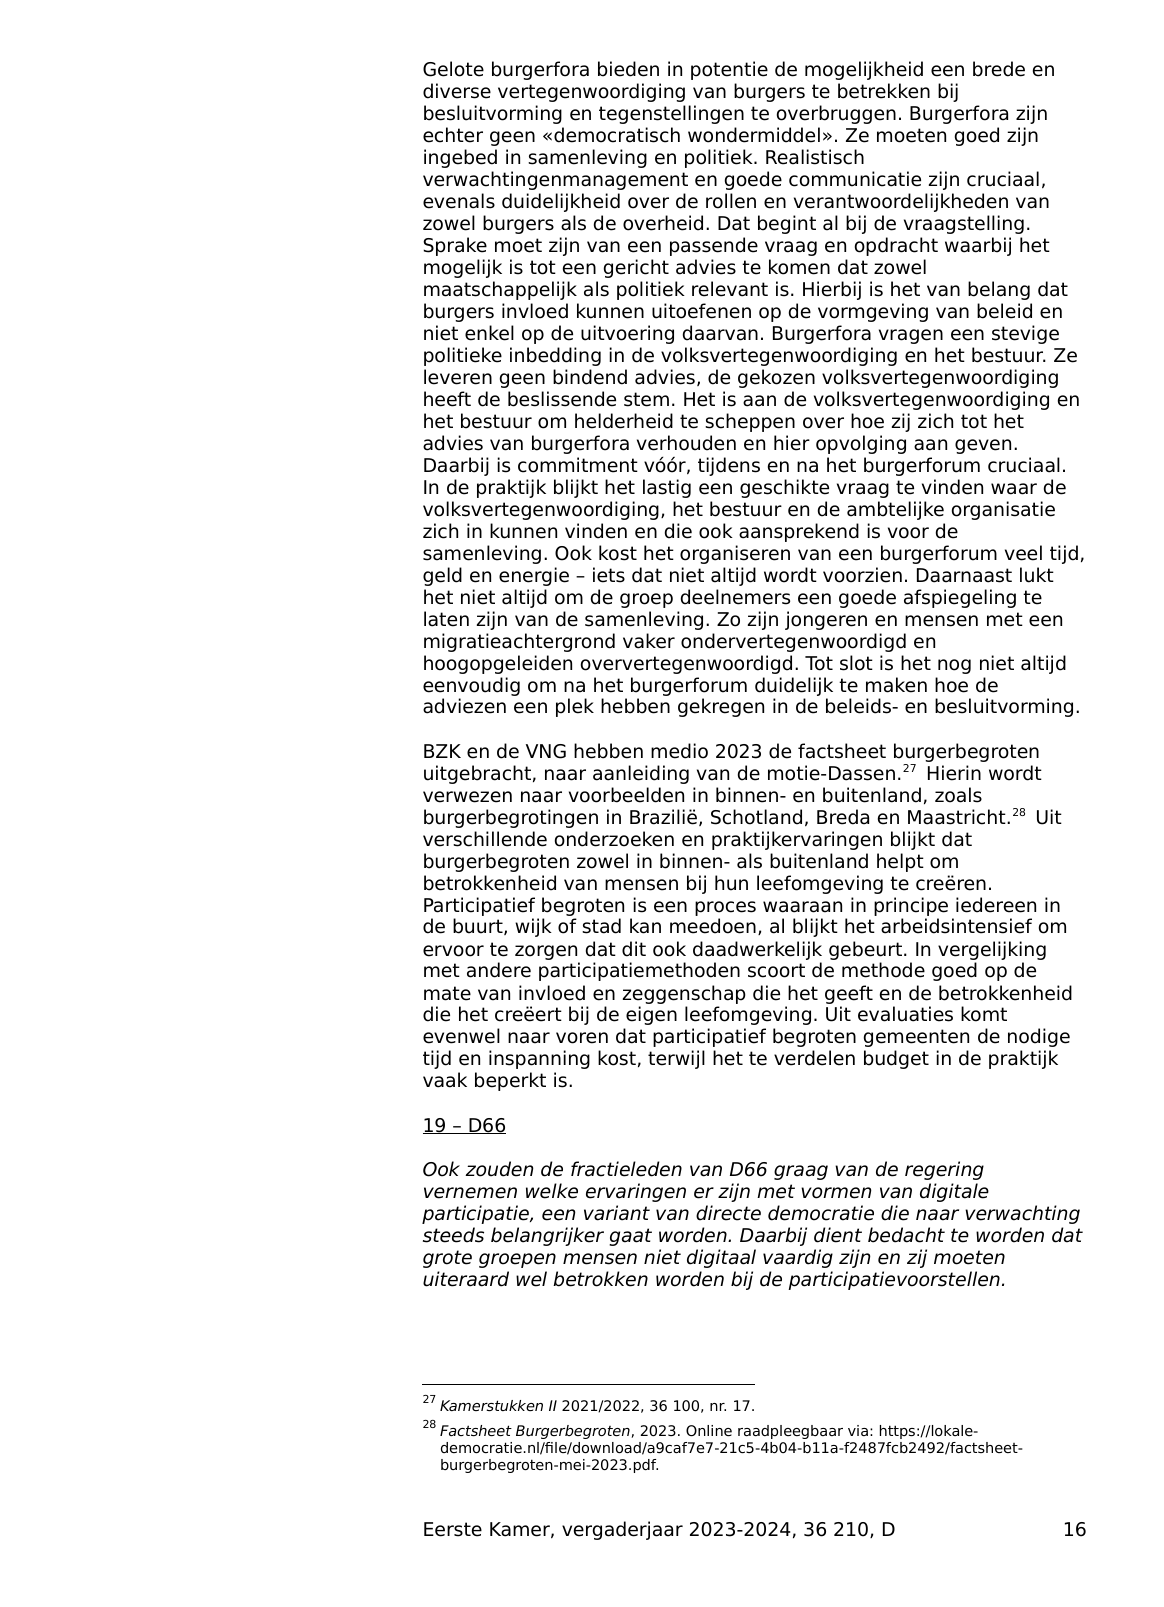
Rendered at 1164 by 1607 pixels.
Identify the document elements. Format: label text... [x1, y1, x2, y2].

text Factsheet Burgerbegroten, 2023. Online raadpleegbaar via: https://lokale-democratie.nl/file/download/a9caf7e7-21c5-4b04-b11a-f2487fcb2492/factsheet-burgerbegroten-mei-2023.pdf. [422, 1418, 1087, 1474]
text Gelote burgerfora bieden in potentie de mogelijkheid een brede en diverse vertegenwoordiging van burgers te betrekken bij besluitvorming en tegenstellingen te overbruggen. Burgerfora zijn echter geen «democratisch wondermiddel». Ze moeten goed zijn ingebed in samenleving en politiek. Realistisch verwachtingenmanagement en goede communicatie zijn cruciaal, evenals duidelijkheid over de rollen en verantwoordelijkheden van zowel burgers als de overheid. Dat begint al bij de vraagstelling. Sprake moet zijn van een passende vraag en opdracht waarbij het mogelijk is tot een gericht advies te komen dat zowel maatschappelijk als politiek relevant is. Hierbij is het van belang dat burgers invloed kunnen uitoefenen op de vormgeving van beleid en niet enkel op de uitvoering daarvan. Burgerfora vragen een stevige politieke inbedding in de volksvertegenwoordiging en het bestuur. Ze leveren geen bindend advies, de gekozen volksvertegenwoordiging heeft de beslissende stem. Het is aan de volksvertegenwoordiging en het bestuur om helderheid te scheppen over hoe zij zich tot het advies van burgerfora verhouden en hier opvolging aan geven. Daarbij is commitment vóór, tijdens en na het burgerforum cruciaal. In de praktijk blijkt het lastig een geschikte vraag te vinden waar de volksvertegenwoordiging, het bestuur en de ambtelijke organisatie zich in kunnen vinden en die ook aansprekend is voor de samenleving. Ook kost het organiseren van een burgerforum veel tijd, geld en energie – iets dat niet altijd wordt voorzien. Daarnaast lukt het niet altijd om de groep deelnemers een goede afspiegeling te laten zijn van de samenleving. Zo zijn jongeren en mensen met een migratieachtergrond vaker ondervertegenwoordigd en hoogopgeleiden oververtegenwoordigd. Tot slot is het nog niet altijd eenvoudig om na het burgerforum duidelijk te maken hoe de adviezen een plek hebben gekregen in de beleids- en besluitvorming. [422, 59, 1087, 718]
subtitle 19 – D66 [422, 1114, 1087, 1136]
text Ook zouden de fractieleden van D66 graag van de regering vernemen welke ervaringen er zijn met vormen van digitale participatie, een variant van directe democratie die naar verwachting steeds belangrijker gaat worden. Daarbij dient bedacht te worden dat grote groepen mensen niet digitaal vaardig zijn en zij moeten uiteraard wel betrokken worden bij de participatievoorstellen. [422, 1159, 1087, 1291]
text Kamerstukken II 2021/2022, 36 100, nr. 17. [422, 1393, 1087, 1416]
text BZK en de VNG hebben medio 2023 de factsheet burgerbegroten uitgebracht, naar aanleiding van de motie-Dassen. Hierin wordt verwezen naar voorbeelden in binnen- en buitenland, zoals burgerbegrotingen in Brazilië, Schotland, Breda en Maastricht. Uit verschillende onderzoeken en praktijkervaringen blijkt dat burgerbegroten zowel in binnen- als buitenland helpt om betrokkenheid van mensen bij hun leefomgeving te creëren. Participatief begroten is een proces waaraan in principe iedereen in de buurt, wijk of stad kan meedoen, al blijkt het arbeidsintensief om ervoor te zorgen dat dit ook daadwerkelijk gebeurt. In vergelijking met andere participatiemethoden scoort de methode goed op de mate van invloed en zeggenschap die het geeft en de betrokkenheid die het creëert bij de eigen leefomgeving. Uit evaluaties komt evenwel naar voren dat participatief begroten gemeenten de nodige tijd en inspanning kost, terwijl het te verdelen budget in de praktijk vaak beperkt is. [422, 741, 1087, 1092]
